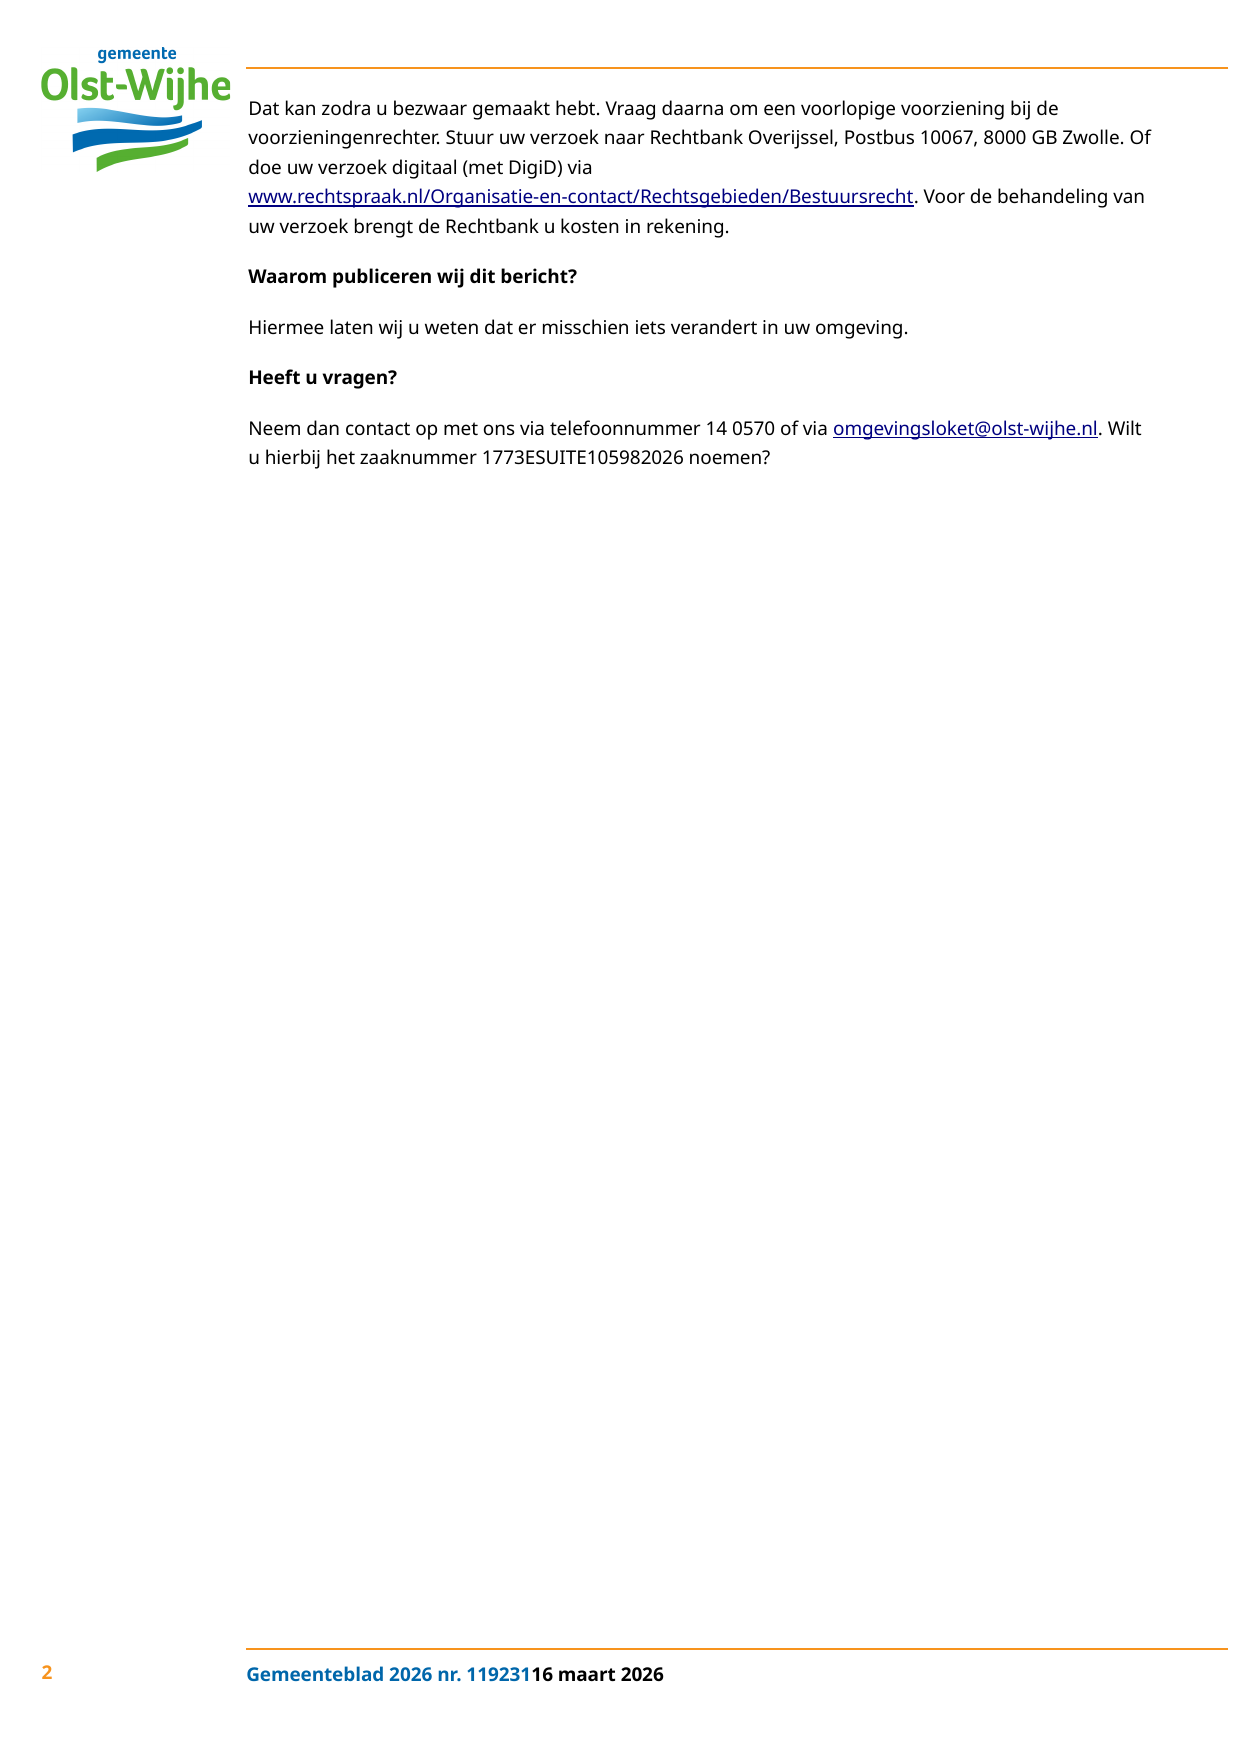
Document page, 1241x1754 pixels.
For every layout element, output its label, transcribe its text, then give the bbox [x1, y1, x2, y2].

picture [41, 47, 231, 172]
text Waarom publiceren wij dit bericht? [248, 263, 1152, 289]
text Hiermee laten wij u weten dat er misschien iets verandert in uw omgeving. [248, 314, 1152, 340]
text Neem dan contact op met ons via telefoonnummer 14 0570 of via omgevingsloket@olst-wijhe.nl. Wilt u hierbij het zaaknummer 1773ESUITE105982026 noemen? [248, 415, 1152, 470]
text Dat kan zodra u bezwaar gemaakt hebt. Vraag daarna om een voorlopige voorziening bij de voorzieningenrechter. Stuur uw verzoek naar Rechtbank Overijssel, Postbus 10067, 8000 GB Zwolle. Of doe uw verzoek digitaal (met DigiD) via www.rechtspraak.nl/Organisatie-en-contact/Rechtsgebieden/Bestuursrecht. Voor de behandeling van uw verzoek brengt de Rechtbank u kosten in rekening. [248, 95, 1152, 239]
text Heeft u vragen? [248, 364, 1152, 390]
